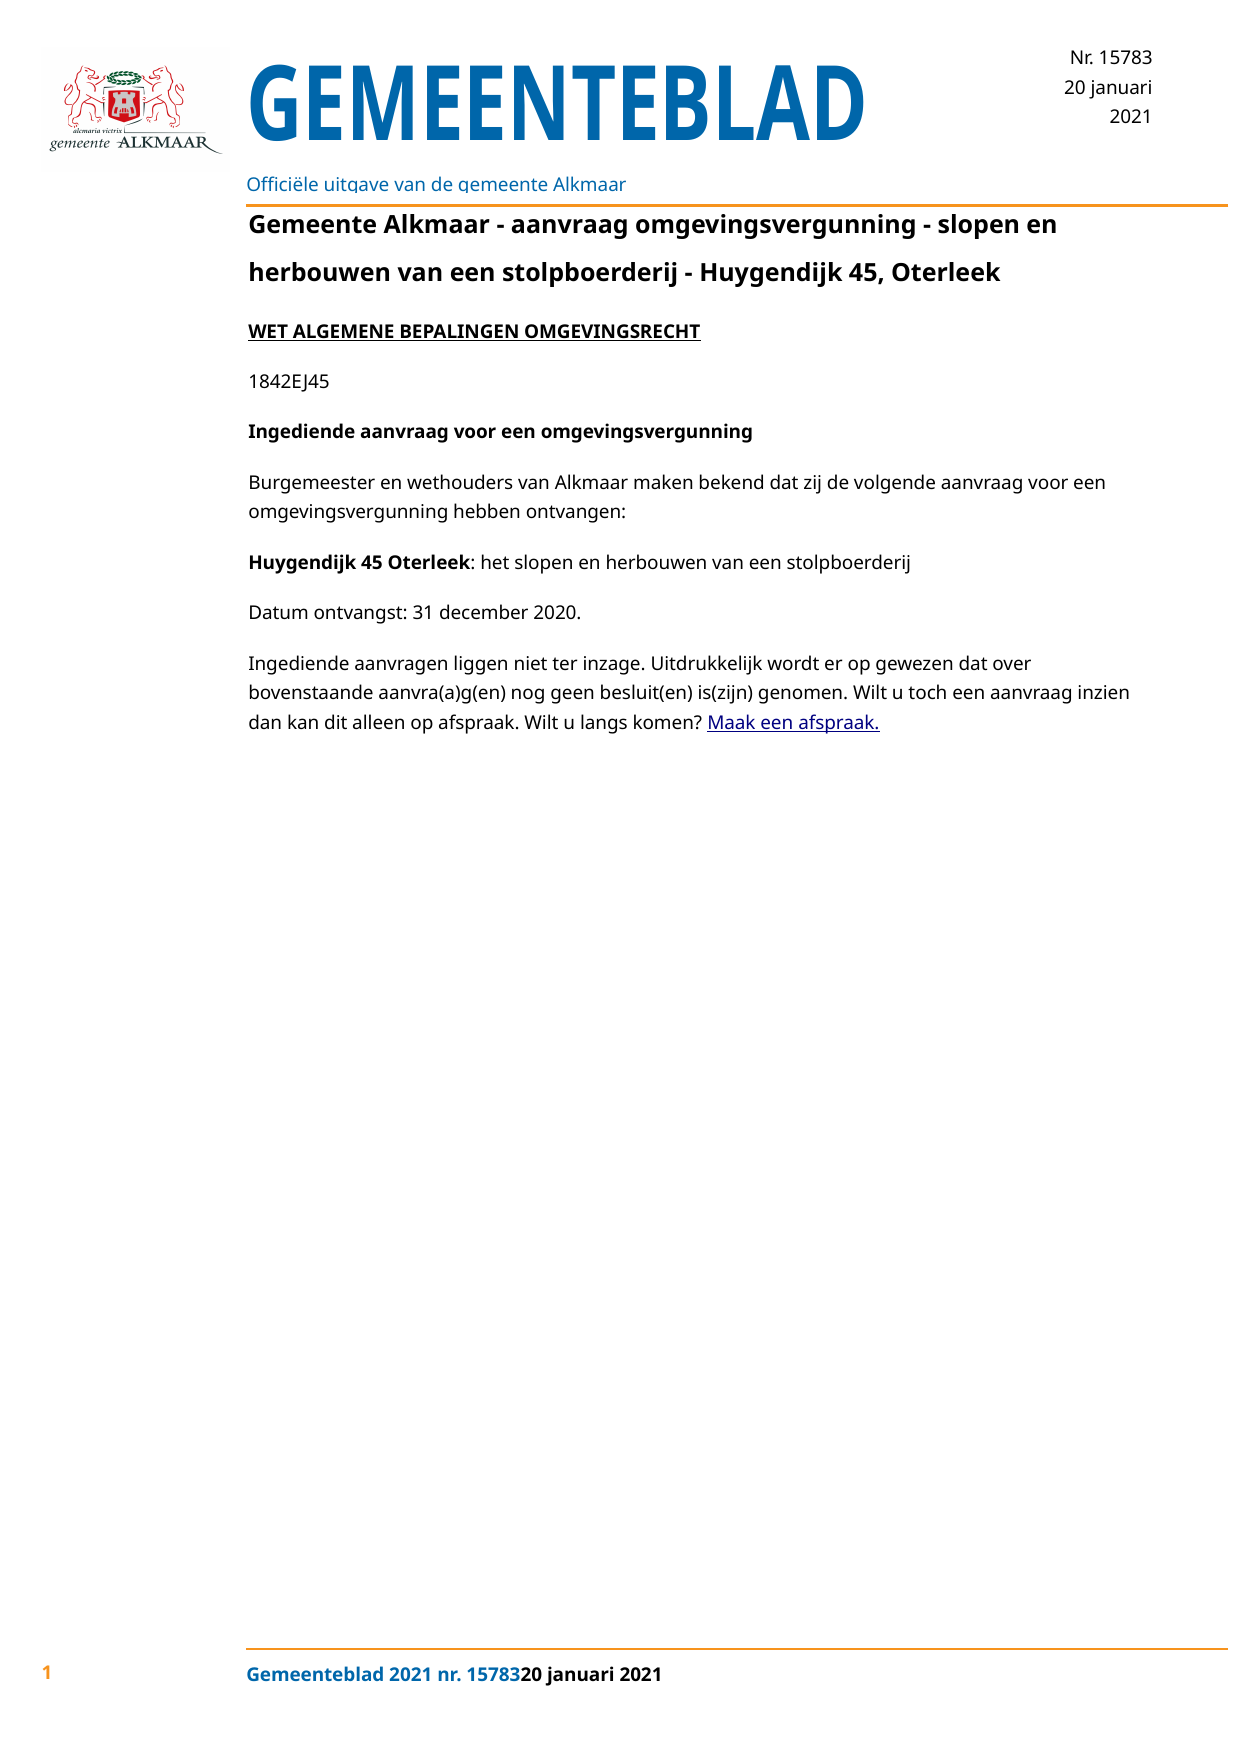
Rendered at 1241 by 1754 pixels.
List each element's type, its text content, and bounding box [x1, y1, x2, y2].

text WET ALGEMENE BEPALINGEN OMGEVINGSRECHT [248, 318, 1152, 344]
text Ingediende aanvragen liggen niet ter inzage. Uitdrukkelijk wordt er op gewezen dat over bovenstaande aanvra(a)g(en) nog geen besluit(en) is(zijn) genomen. Wilt u toch een aanvraag inzien dan kan dit alleen op afspraak. Wilt u langs komen? Maak een afspraak. [248, 650, 1152, 735]
picture [41, 47, 231, 172]
text Burgemeester en wethouders van Alkmaar maken bekend dat zij de volgende aanvraag voor een omgevingsvergunning hebben ontvangen: [248, 469, 1152, 524]
text Datum ontvangst: 31 december 2020. [248, 599, 1152, 625]
text 1842EJ45 [248, 368, 1152, 394]
text Huygendijk 45 Oterleek: het slopen en herbouwen van een stolpboerderij [248, 549, 1152, 575]
text Gemeente Alkmaar - aanvraag omgevingsvergunning - slopen en herbouwen van een stolpboerderij - Huygendijk 45, Oterleek [248, 207, 1152, 288]
text Ingediende aanvraag voor een omgevingsvergunning [248, 419, 1152, 444]
